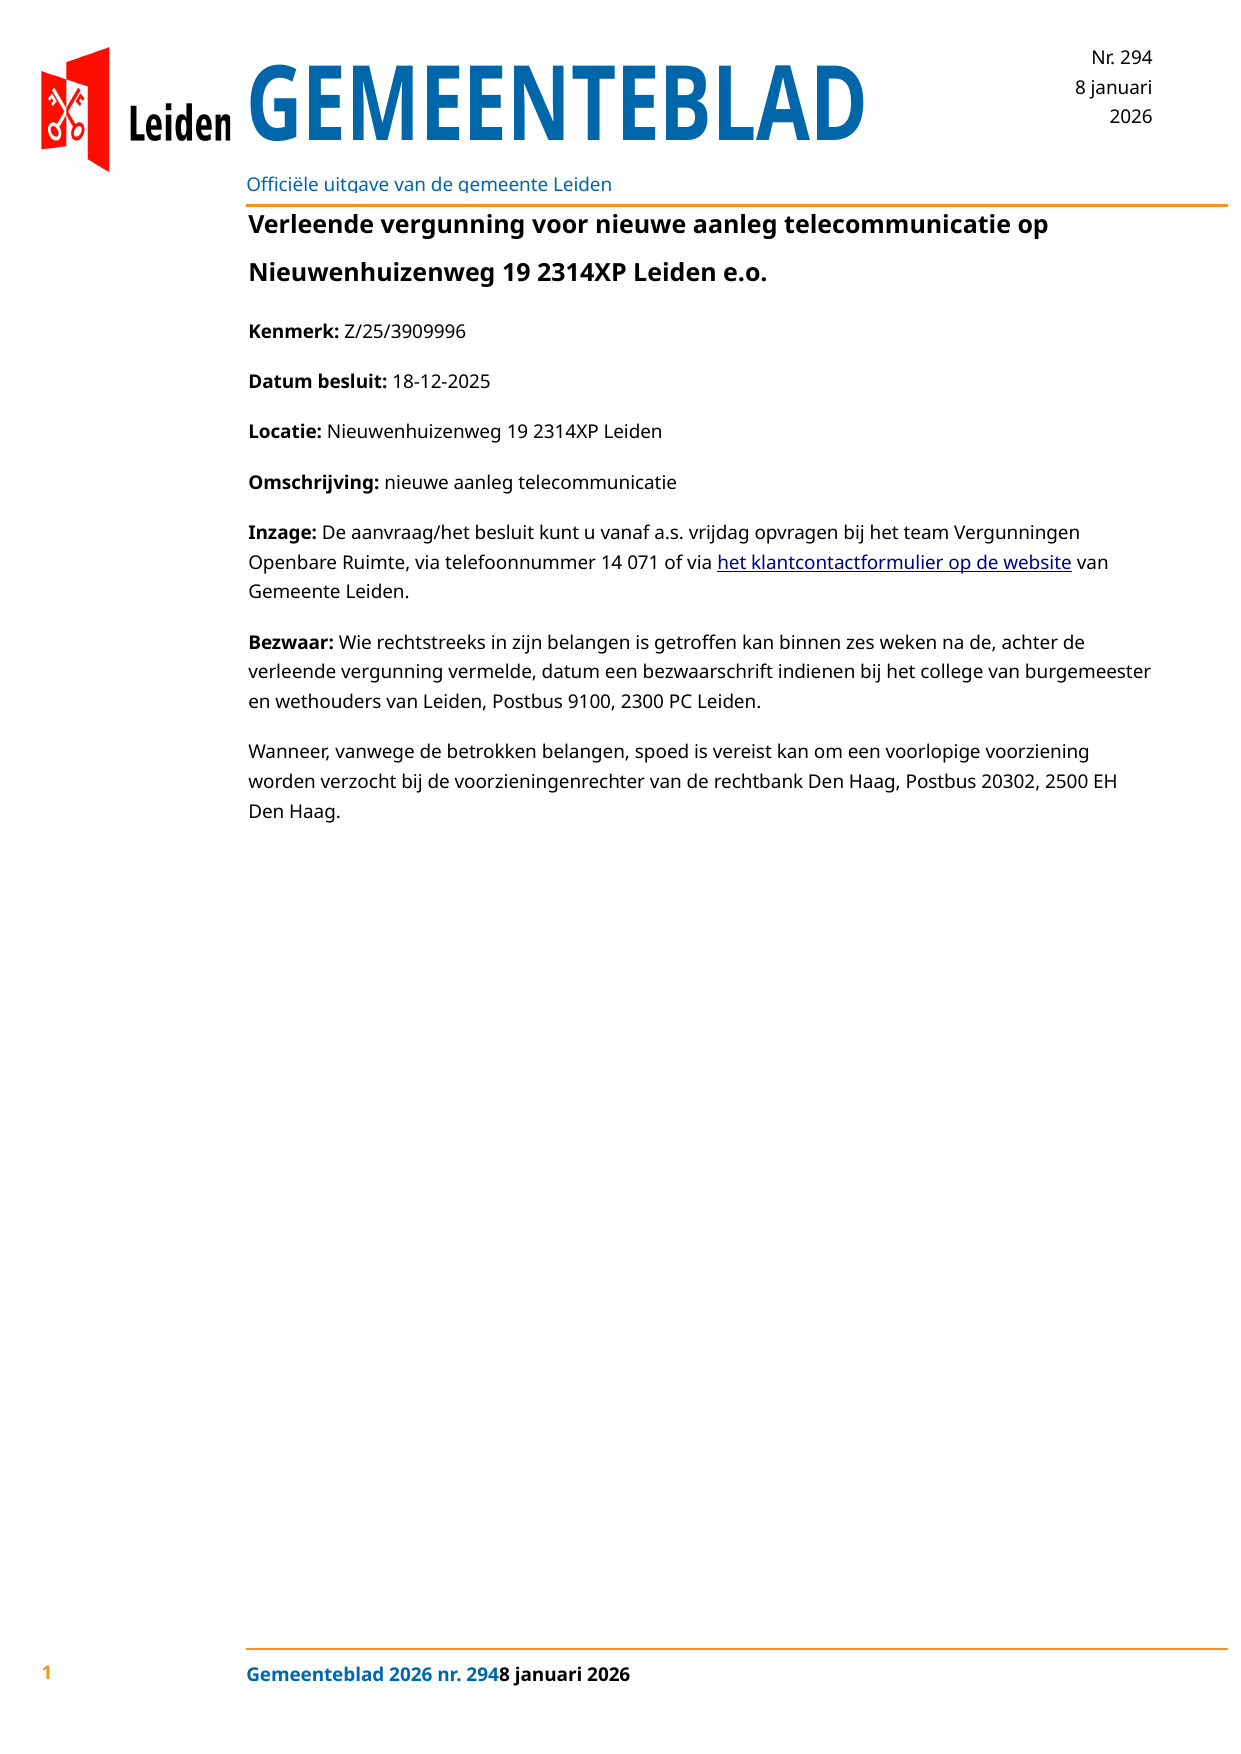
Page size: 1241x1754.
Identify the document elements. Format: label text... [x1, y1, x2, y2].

text Bezwaar: Wie rechtstreeks in zijn belangen is getroffen kan binnen zes weken na de, achter de verleende vergunning vermelde, datum een bezwaarschrift indienen bij het college van burgemeester en wethouders van Leiden, Postbus 9100, 2300 PC Leiden. [248, 629, 1152, 714]
text Kenmerk: Z/25/3909996 [248, 318, 1152, 344]
text Wanneer, vanwege de betrokken belangen, spoed is vereist kan om een voorlopige voorziening worden verzocht bij de voorzieningenrechter van de rechtbank Den Haag, Postbus 20302, 2500 EH Den Haag. [248, 739, 1152, 824]
text Omschrijving: nieuwe aanleg telecommunicatie [248, 469, 1152, 495]
text Inzage: De aanvraag/het besluit kunt u vanaf a.s. vrijdag opvragen bij het team Vergunningen Openbare Ruimte, via telefoonnummer 14 071 of via het klantcontactformulier op de website van Gemeente Leiden. [248, 519, 1152, 604]
text Verleende vergunning voor nieuwe aanleg telecommunicatie op Nieuwenhuizenweg 19 2314XP Leiden e.o. [248, 207, 1152, 288]
text Locatie: Nieuwenhuizenweg 19 2314XP Leiden [248, 419, 1152, 444]
picture [41, 47, 231, 172]
text Datum besluit: 18-12-2025 [248, 368, 1152, 394]
